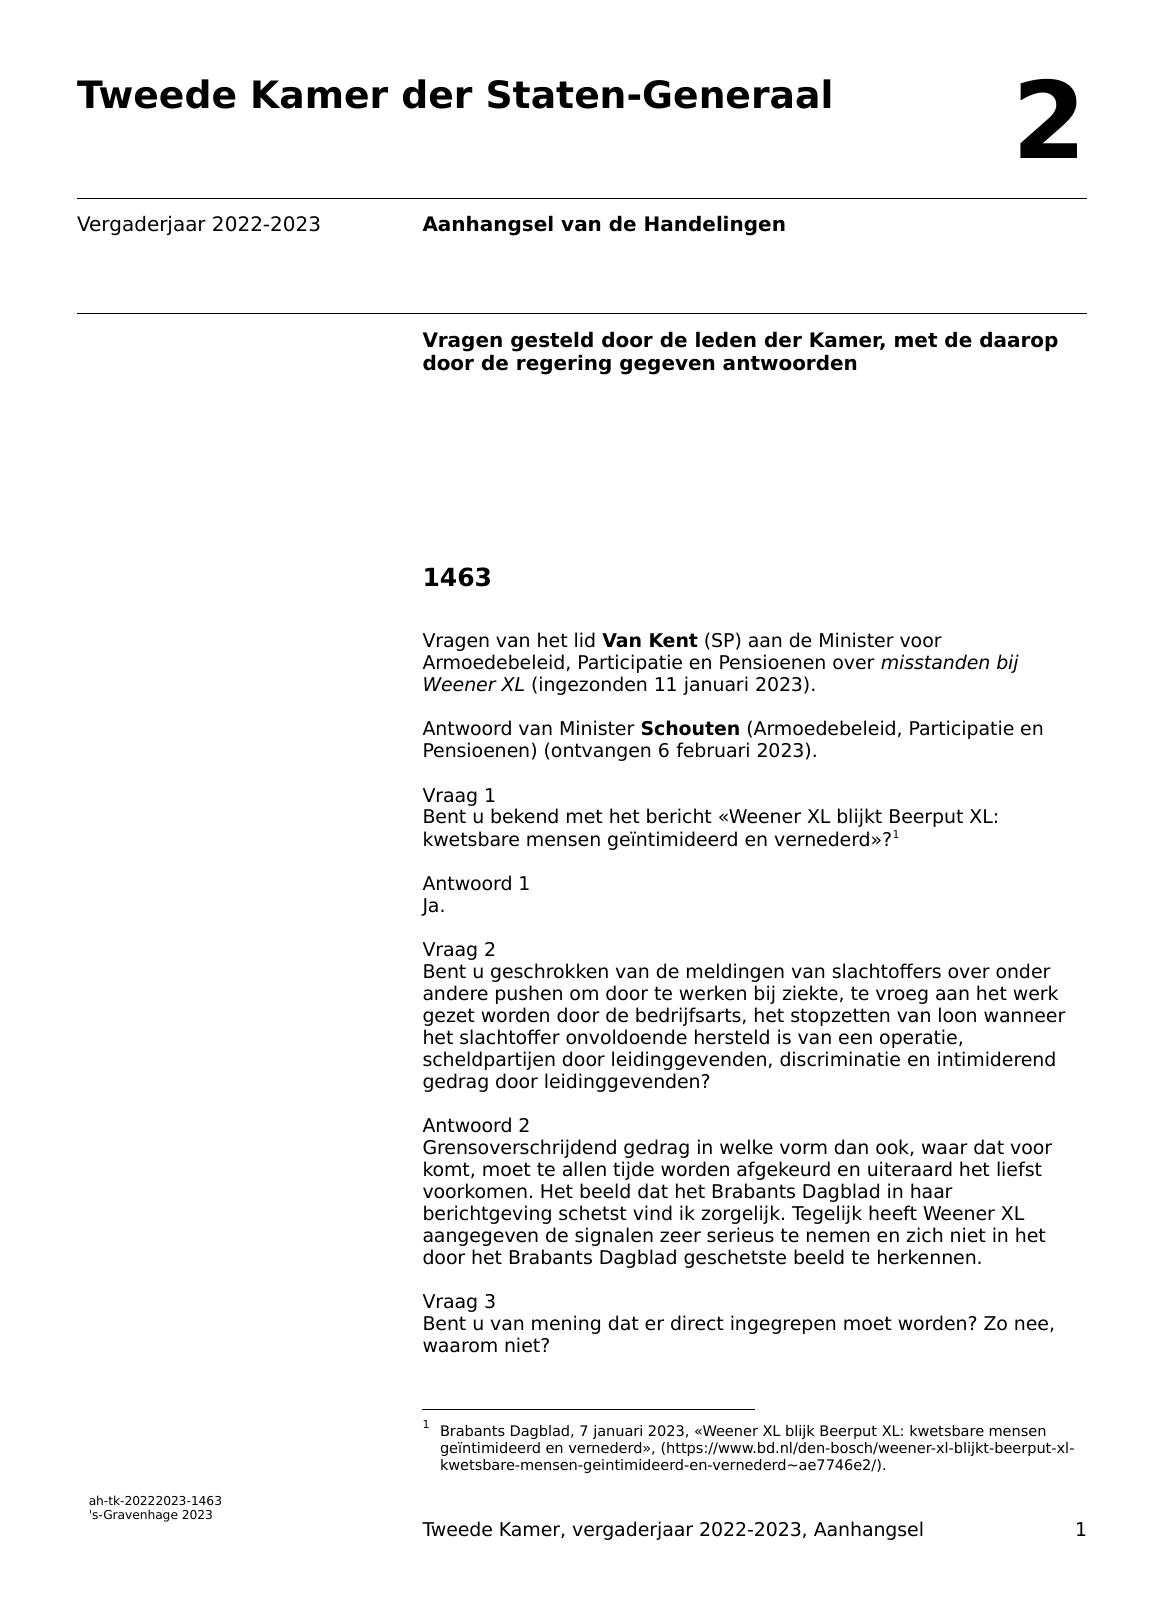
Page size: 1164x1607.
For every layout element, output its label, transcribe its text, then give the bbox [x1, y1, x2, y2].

text Vraag 2 [422, 939, 1087, 961]
text Bent u bekend met het bericht «Weener XL blijkt Beerput XL: kwetsbare mensen geïntimideerd en vernederd»? [422, 806, 1087, 850]
text Vragen van het lid Van Kent (SP) aan de Minister voor Armoedebeleid, Participatie en Pensioenen over misstanden bij Weener XL (ingezonden 11 januari 2023). [422, 630, 1087, 696]
text Antwoord van Minister Schouten (Armoedebeleid, Participatie en Pensioenen) (ontvangen 6 februari 2023). [422, 718, 1087, 762]
text ah-tk-20222023-1463 [88, 1494, 323, 1508]
table_header Tweede Kamer der Staten-Generaal [77, 59, 886, 198]
table_cell [77, 314, 422, 375]
table_cell Vragen gesteld door de leden der Kamer, met de daarop door de regering gegeven antwoorden [422, 314, 1087, 375]
text 's-Gravenhage 2023 [88, 1508, 323, 1522]
text Brabants Dagblad, 7 januari 2023, «Weener XL blijk Beerput XL: kwetsbare mensen geïntimideerd en vernederd», (https://www.bd.nl/den-bosch/weener-xl-blijkt-beerput-xl-kwetsbare-mensen-geintimideerd-en-vernederd~ae7746e2/). [422, 1418, 1087, 1474]
table_cell Vergaderjaar 2022-2023 [77, 199, 422, 313]
text Antwoord 1 [422, 873, 1087, 894]
table_cell Aanhangsel van de Handelingen [422, 199, 1087, 313]
text 1463 [422, 563, 1087, 592]
text Vraag 3 [422, 1291, 1087, 1313]
text Bent u van mening dat er direct ingegrepen moet worden? Zo nee, waarom niet? [422, 1313, 1087, 1357]
table_header 2 [886, 59, 1087, 198]
text Bent u geschrokken van de meldingen van slachtoffers over onder andere pushen om door te werken bij ziekte, te vroeg aan het werk gezet worden door de bedrijfsarts, het stopzetten van loon wanneer het slachtoffer onvoldoende hersteld is van een operatie, scheldpartijen door leidinggevenden, discriminatie en intimiderend gedrag door leidinggevenden? [422, 961, 1087, 1093]
text Ja. [422, 894, 1087, 917]
text Grensoverschrijdend gedrag in welke vorm dan ook, waar dat voor komt, moet te allen tijde worden afgekeurd en uiteraard het liefst voorkomen. Het beeld dat het Brabants Dagblad in haar berichtgeving schetst vind ik zorgelijk. Tegelijk heeft Weener XL aangegeven de signalen zeer serieus te nemen en zich niet in het door het Brabants Dagblad geschetste beeld te herkennen. [422, 1137, 1087, 1269]
text Vraag 1 [422, 784, 1087, 806]
text Antwoord 2 [422, 1115, 1087, 1137]
